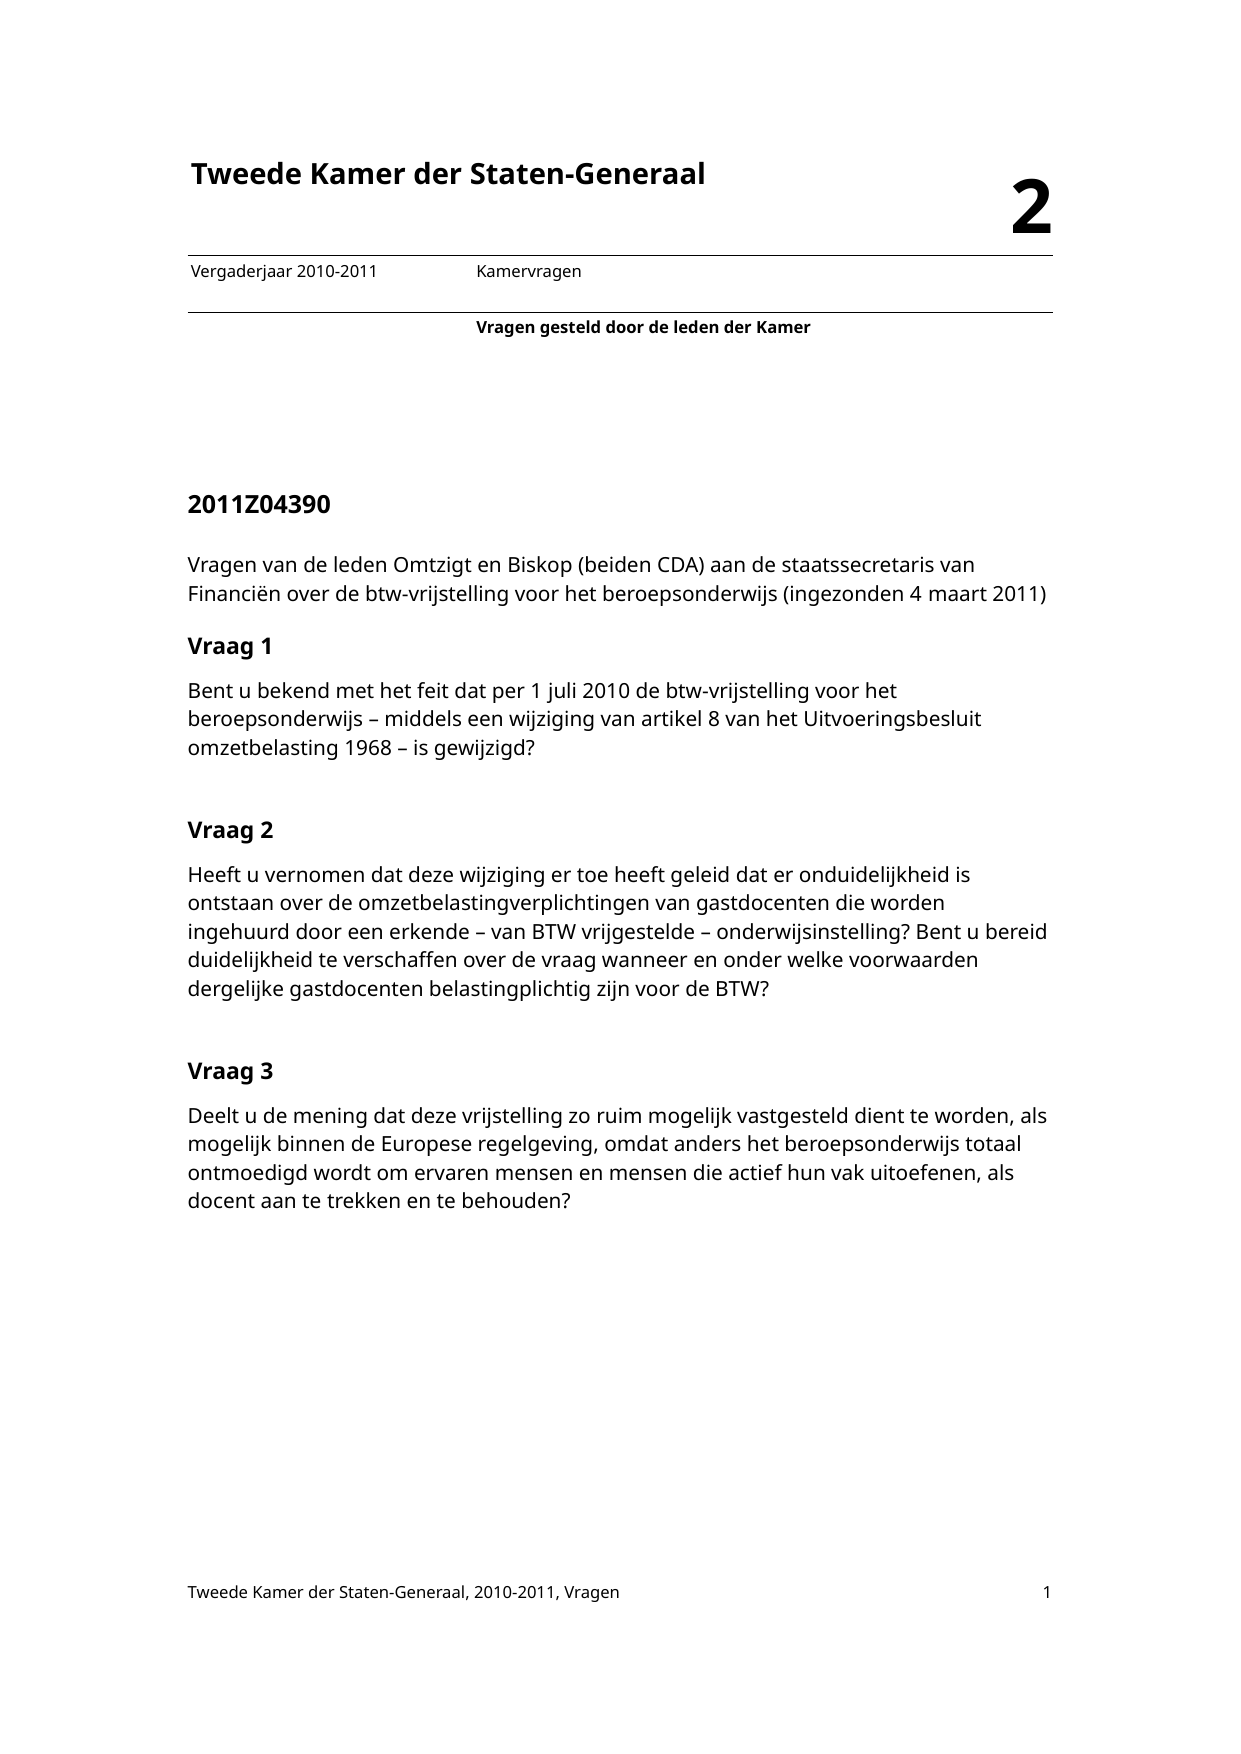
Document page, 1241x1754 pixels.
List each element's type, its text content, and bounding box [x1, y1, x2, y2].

text Vragen van de leden Omtzigt en Biskop (beiden CDA) aan de staatssecretaris van Financiën over de btw-vrijstelling voor het beroepsonderwijs (ingezonden 4 maart 2011) [187, 550, 1053, 607]
subtitle Vraag 1 [187, 630, 1053, 661]
subtitle Vraag 2 [187, 814, 1053, 845]
subtitle Vraag 3 [187, 1055, 1053, 1086]
table_cell Vragen gesteld door de leden der Kamer [473, 313, 1053, 339]
table_cell Kamervragen [473, 256, 1053, 312]
table_cell Vergaderjaar 2010-2011 [188, 256, 473, 312]
text Heeft u vernomen dat deze wijziging er toe heeft geleid dat er onduidelijkheid is ontstaan over de omzetbelastingverplichtingen van gastdocenten die worden ingehuurd door een erkende – van BTW vrijgestelde – onderwijsinstelling? Bent u bereid duidelijkheid te verschaffen over de vraag wanneer en onder welke voorwaarden dergelijke gastdocenten belastingplichtig zijn voor de BTW? [187, 860, 1053, 1002]
text Bent u bekend met het feit dat per 1 juli 2010 de btw-vrijstelling voor het beroepsonderwijs – middels een wijziging van artikel 8 van het Uitvoeringsbesluit omzetbelasting 1968 – is gewijzigd? [187, 676, 1053, 761]
table_cell [188, 313, 473, 339]
text Deelt u de mening dat deze vrijstelling zo ruim mogelijk vastgesteld dient te worden, als mogelijk binnen de Europese regelgeving, omdat anders het beroepsonderwijs totaal ontmoedigd wordt om ervaren mensen en mensen die actief hun vak uitoefenen, als docent aan te trekken en te behouden? [187, 1101, 1053, 1215]
table_header 2 [880, 150, 1053, 255]
text 2011Z04390 [187, 487, 1053, 521]
table_header Tweede Kamer der Staten-Generaal [188, 150, 879, 255]
